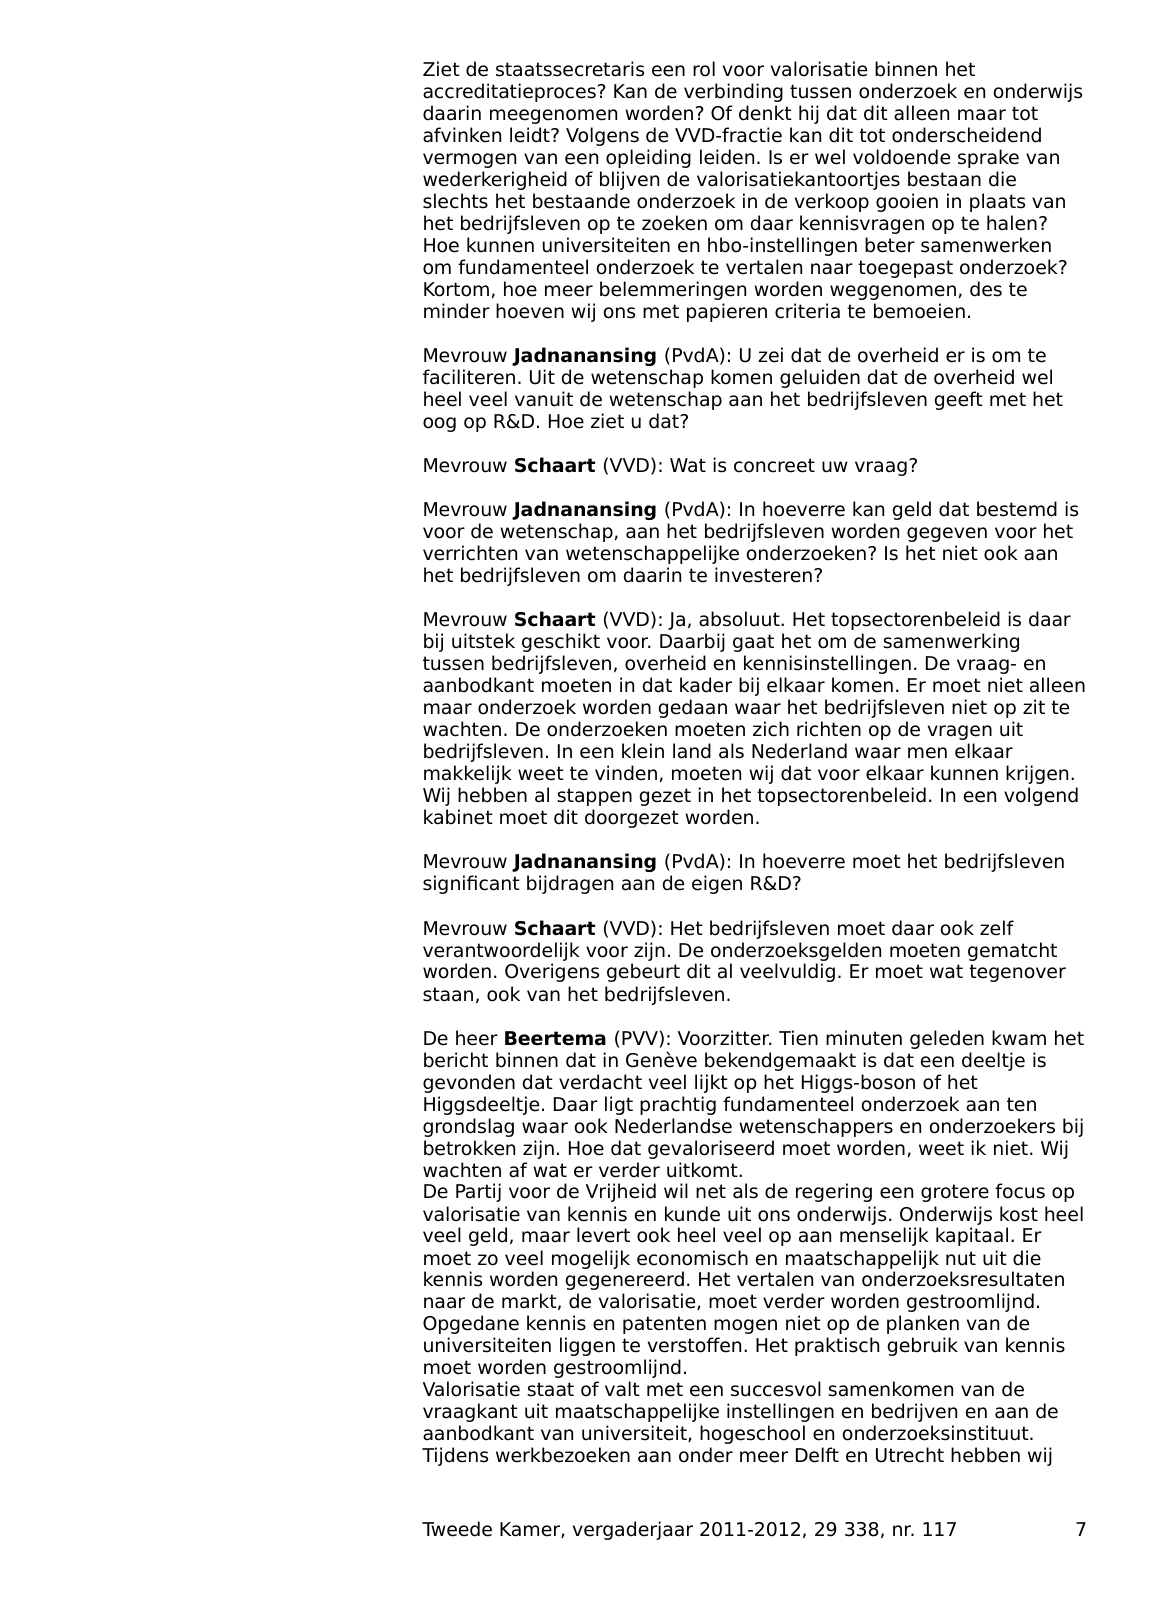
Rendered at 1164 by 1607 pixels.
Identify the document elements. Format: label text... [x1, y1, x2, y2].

text Mevrouw Jadnanansing (PvdA): U zei dat de overheid er is om te faciliteren. Uit de wetenschap komen geluiden dat de overheid wel heel veel vanuit de wetenschap aan het bedrijfsleven geeft met het oog op R&D. Hoe ziet u dat? [422, 345, 1087, 433]
text De heer Beertema (PVV): Voorzitter. Tien minuten geleden kwam het bericht binnen dat in Genève bekendgemaakt is dat een deeltje is gevonden dat verdacht veel lijkt op het Higgs-boson of het Higgsdeeltje. Daar ligt prachtig fundamenteel onderzoek aan ten grondslag waar ook Nederlandse wetenschappers en onderzoekers bij betrokken zijn. Hoe dat gevaloriseerd moet worden, weet ik niet. Wij wachten af wat er verder uitkomt. [422, 1028, 1087, 1181]
text Mevrouw Schaart (VVD): Ja, absoluut. Het topsectorenbeleid is daar bij uitstek geschikt voor. Daarbij gaat het om de samenwerking tussen bedrijfsleven, overheid en kennisinstellingen. De vraag- en aanbodkant moeten in dat kader bij elkaar komen. Er moet niet alleen maar onderzoek worden gedaan waar het bedrijfsleven niet op zit te wachten. De onderzoeken moeten zich richten op de vragen uit bedrijfsleven. In een klein land als Nederland waar men elkaar makkelijk weet te vinden, moeten wij dat voor elkaar kunnen krijgen. Wij hebben al stappen gezet in het topsectorenbeleid. In een volgend kabinet moet dit doorgezet worden. [422, 609, 1087, 829]
text Mevrouw Schaart (VVD): Het bedrijfsleven moet daar ook zelf verantwoordelijk voor zijn. De onderzoeksgelden moeten gematcht worden. Overigens gebeurt dit al veelvuldig. Er moet wat tegenover staan, ook van het bedrijfsleven. [422, 917, 1087, 1005]
text De Partij voor de Vrijheid wil net als de regering een grotere focus op valorisatie van kennis en kunde uit ons onderwijs. Onderwijs kost heel veel geld, maar levert ook heel veel op aan menselijk kapitaal. Er moet zo veel mogelijk economisch en maatschappelijk nut uit die kennis worden gegenereerd. Het vertalen van onderzoeksresultaten naar de markt, de valorisatie, moet verder worden gestroomlijnd. Opgedane kennis en patenten mogen niet op de planken van de universiteiten liggen te verstoffen. Het praktisch gebruik van kennis moet worden gestroomlijnd. [422, 1181, 1087, 1379]
text Mevrouw Jadnanansing (PvdA): In hoeverre moet het bedrijfsleven significant bijdragen aan de eigen R&D? [422, 851, 1087, 895]
text Valorisatie staat of valt met een succesvol samenkomen van de vraagkant uit maatschappelijke instellingen en bedrijven en aan de aanbodkant van universiteit, hogeschool en onderzoeksinstituut. Tijdens werkbezoeken aan onder meer Delft en Utrecht hebben wij [422, 1379, 1087, 1467]
text Ziet de staatssecretaris een rol voor valorisatie binnen het accreditatieproces? Kan de verbinding tussen onderzoek en onderwijs daarin meegenomen worden? Of denkt hij dat dit alleen maar tot afvinken leidt? Volgens de VVD-fractie kan dit tot onderscheidend vermogen van een opleiding leiden. Is er wel voldoende sprake van wederkerigheid of blijven de valorisatiekantoortjes bestaan die slechts het bestaande onderzoek in de verkoop gooien in plaats van het bedrijfsleven op te zoeken om daar kennisvragen op te halen? Hoe kunnen universiteiten en hbo-instellingen beter samenwerken om fundamenteel onderzoek te vertalen naar toegepast onderzoek? Kortom, hoe meer belemmeringen worden weggenomen, des te minder hoeven wij ons met papieren criteria te bemoeien. [422, 59, 1087, 323]
text Mevrouw Schaart (VVD): Wat is concreet uw vraag? [422, 455, 1087, 477]
text Mevrouw Jadnanansing (PvdA): In hoeverre kan geld dat bestemd is voor de wetenschap, aan het bedrijfsleven worden gegeven voor het verrichten van wetenschappelijke onderzoeken? Is het niet ook aan het bedrijfsleven om daarin te investeren? [422, 499, 1087, 587]
